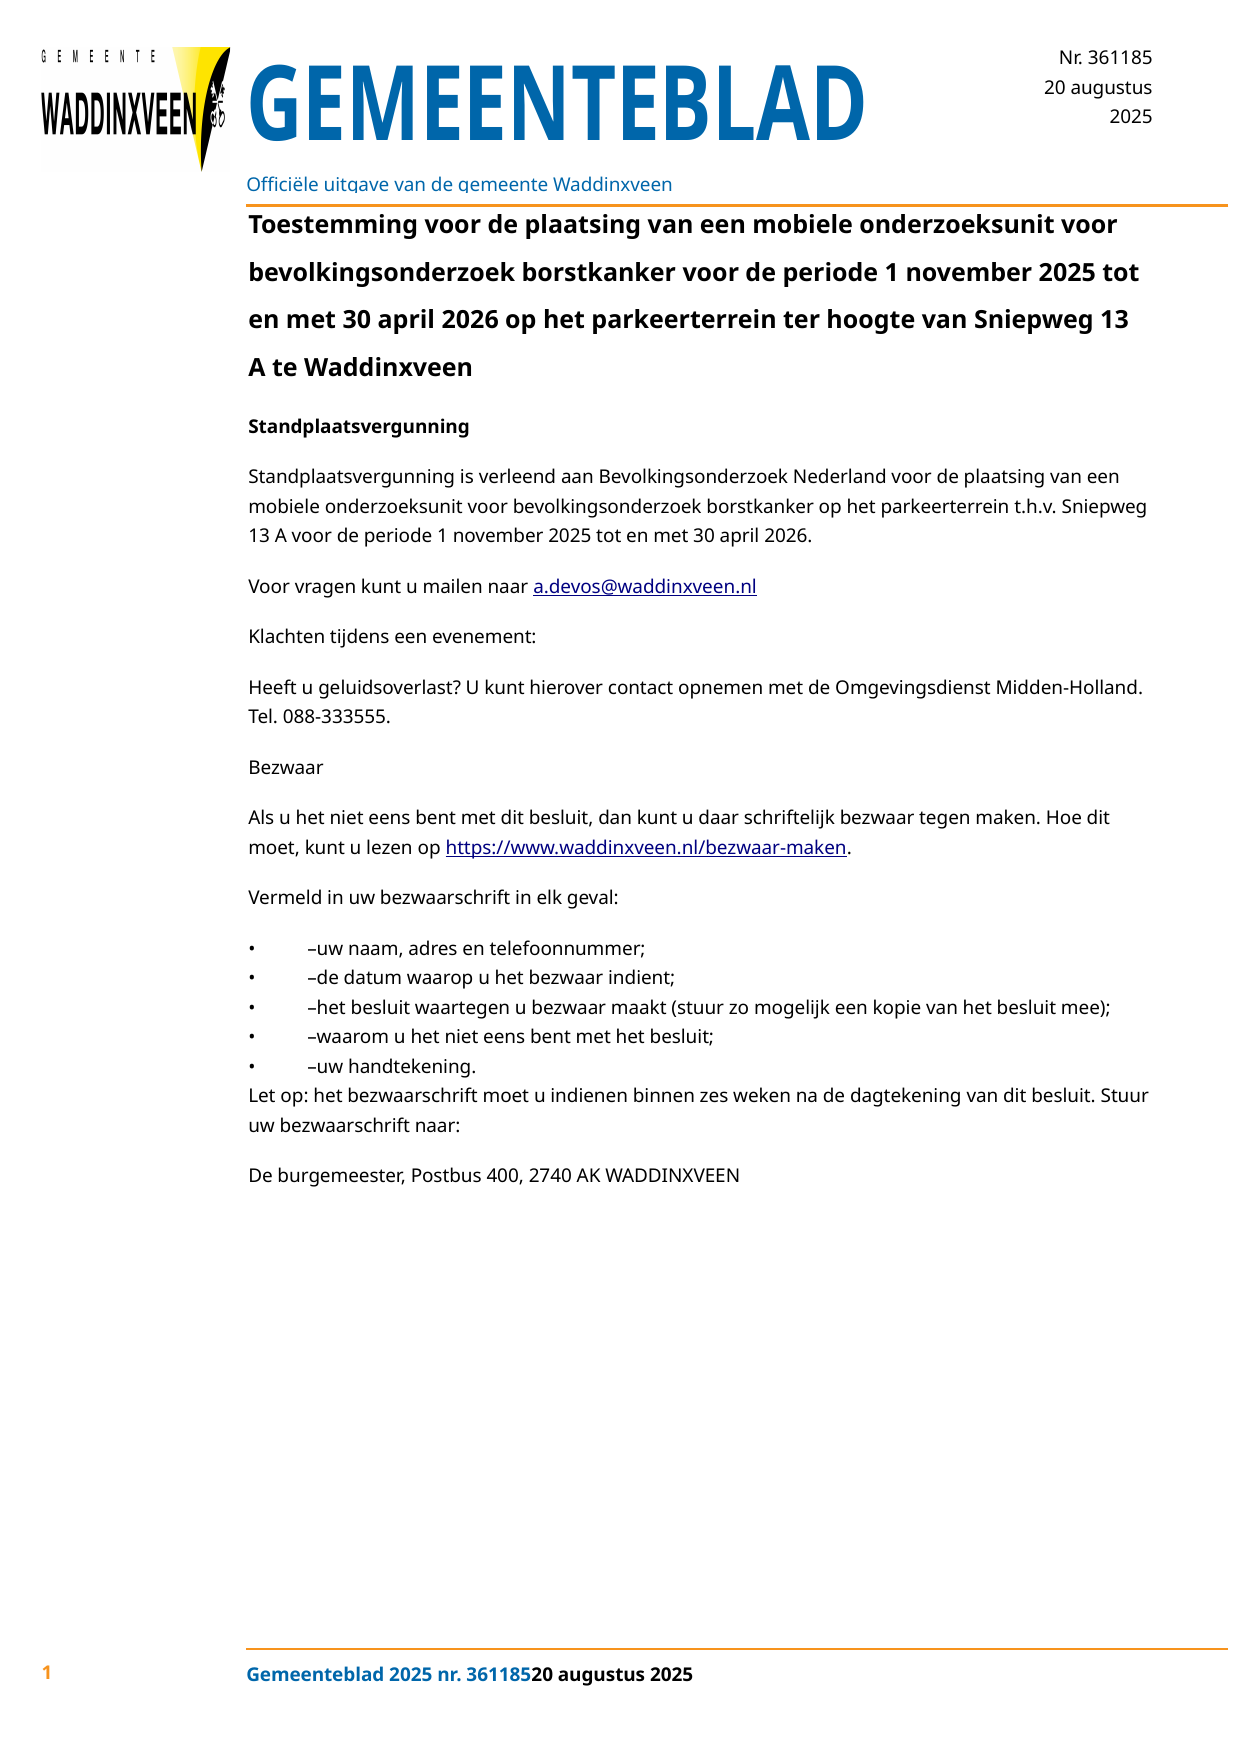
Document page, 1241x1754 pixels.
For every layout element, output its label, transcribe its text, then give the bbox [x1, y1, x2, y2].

list –het besluit waartegen u bezwaar maakt (stuur zo mogelijk een kopie van het besluit mee); [248, 994, 1152, 1020]
text Vermeld in uw bezwaarschrift in elk geval: [248, 884, 1152, 910]
text Standplaatsvergunning [248, 413, 1152, 439]
list –uw handtekening. [248, 1053, 1152, 1079]
text Standplaatsvergunning is verleend aan Bevolkingsonderzoek Nederland voor de plaatsing van een mobiele onderzoeksunit voor bevolkingsonderzoek borstkanker op het parkeerterrein t.h.v. Sniepweg 13 A voor de periode 1 november 2025 tot en met 30 april 2026. [248, 463, 1152, 548]
text Bezwaar [248, 754, 1152, 780]
list –de datum waarop u het bezwaar indient; [248, 964, 1152, 990]
text Voor vragen kunt u mailen naar a.devos@waddinxveen.nl [248, 573, 1152, 599]
text Klachten tijdens een evenement: [248, 623, 1152, 649]
list –waarom u het niet eens bent met het besluit; [248, 1023, 1152, 1049]
list –uw naam, adres en telefoonnummer; [248, 935, 1152, 961]
text Heeft u geluidsoverlast? U kunt hierover contact opnemen met de Omgevingsdienst Midden-Holland. Tel. 088-333555. [248, 674, 1152, 729]
text Als u het niet eens bent met dit besluit, dan kunt u daar schriftelijk bezwaar tegen maken. Hoe dit moet, kunt u lezen op https://www.waddinxveen.nl/bezwaar-maken. [248, 804, 1152, 860]
text Toestemming voor de plaatsing van een mobiele onderzoeksunit voor bevolkingsonderzoek borstkanker voor de periode 1 november 2025 tot en met 30 april 2026 op het parkeerterrein ter hoogte van Sniepweg 13 A te Waddinxveen [248, 207, 1152, 384]
text De burgemeester, Postbus 400, 2740 AK WADDINXVEEN [248, 1163, 1152, 1188]
picture [41, 47, 231, 172]
text Let op: het bezwaarschrift moet u indienen binnen zes weken na de dagtekening van dit besluit. Stuur uw bezwaarschrift naar: [248, 1083, 1152, 1138]
